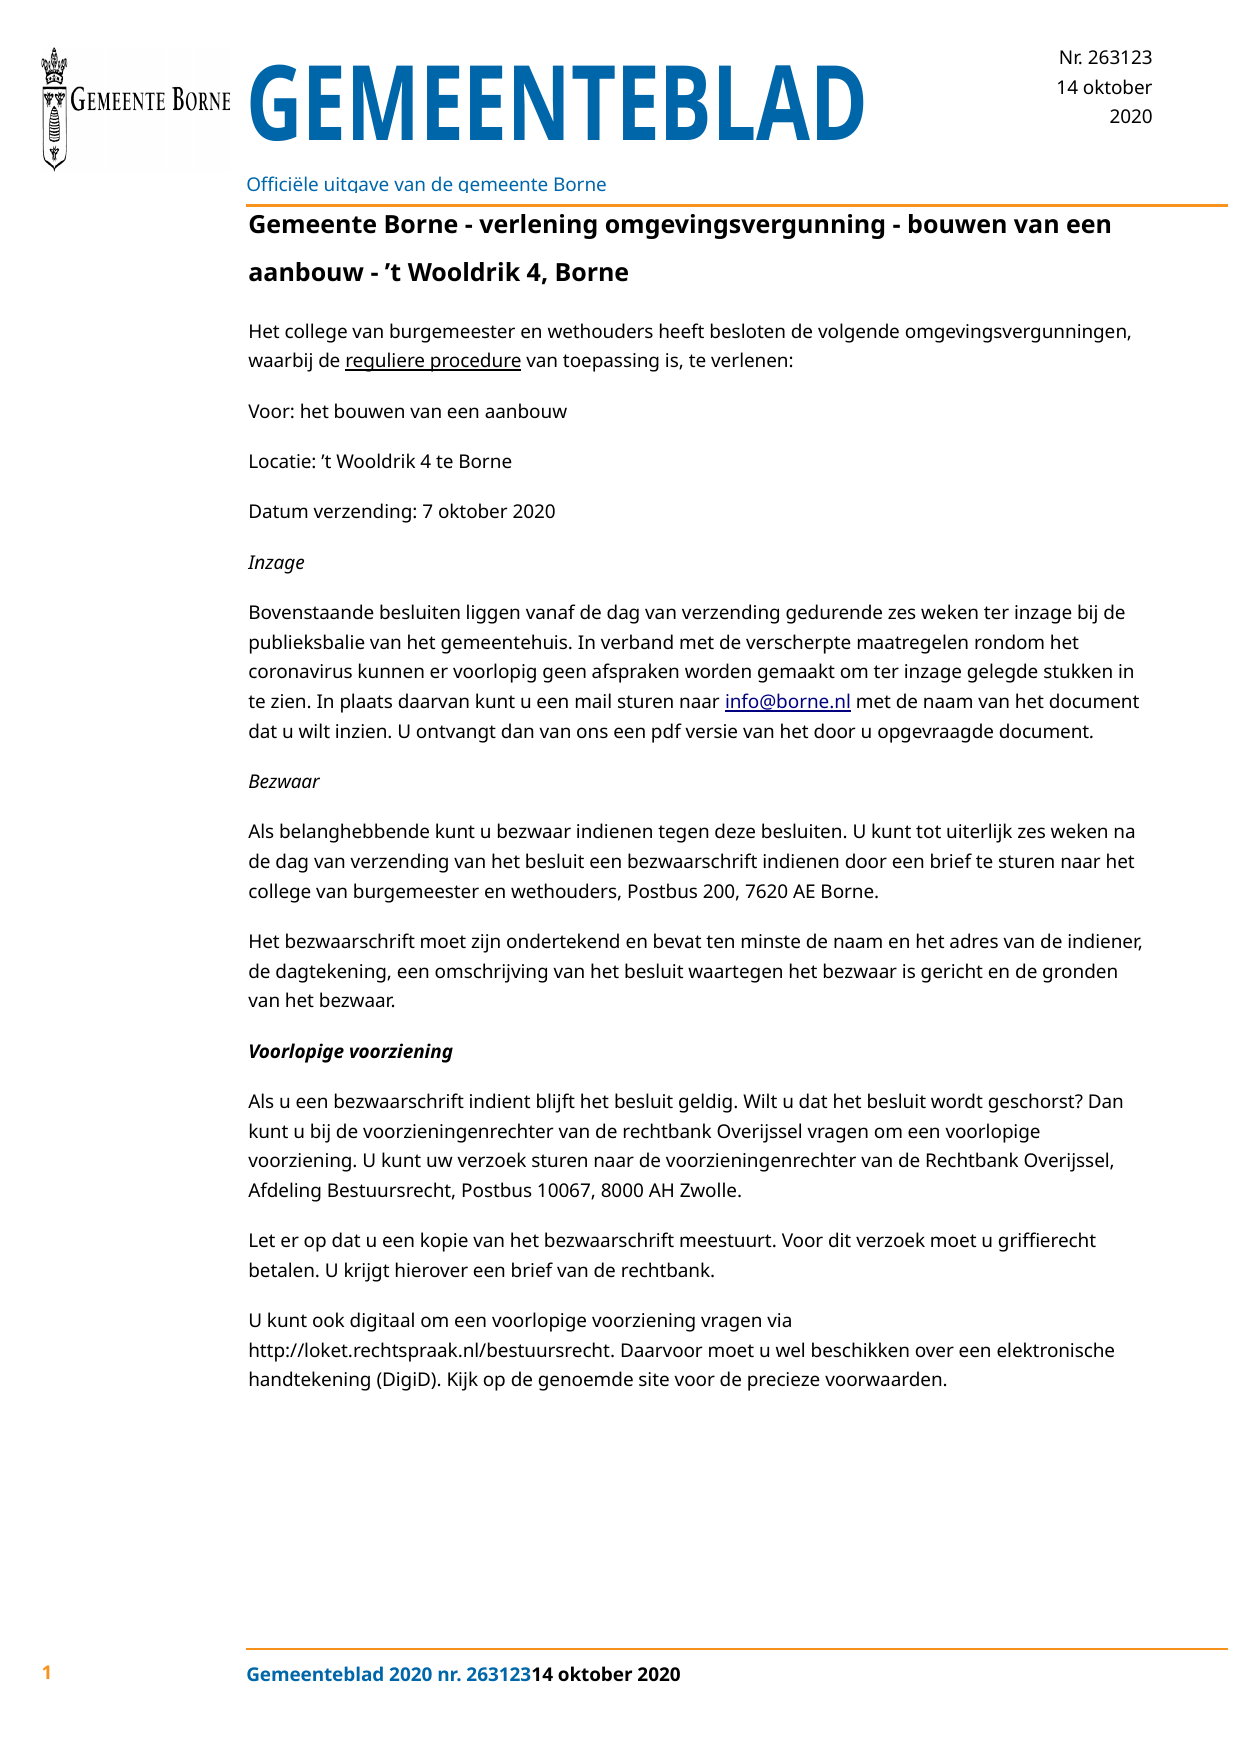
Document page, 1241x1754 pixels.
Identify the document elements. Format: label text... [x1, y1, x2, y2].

text Bezwaar [248, 768, 1152, 794]
text Het bezwaarschrift moet zijn ondertekend en bevat ten minste de naam en het adres van de indiener, de dagtekening, een omschrijving van het besluit waartegen het bezwaar is gericht en de gronden van het bezwaar. [248, 928, 1152, 1013]
text Als u een bezwaarschrift indient blijft het besluit geldig. Wilt u dat het besluit wordt geschorst? Dan kunt u bij de voorzieningenrechter van de rechtbank Overijssel vragen om een voorlopige voorziening. U kunt uw verzoek sturen naar de voorzieningenrechter van de Rechtbank Overijssel, Afdeling Bestuursrecht, Postbus 10067, 8000 AH Zwolle. [248, 1088, 1152, 1203]
text Locatie: ’t Wooldrik 4 te Borne [248, 448, 1152, 474]
picture [41, 47, 231, 172]
text Inzage [248, 549, 1152, 575]
text Als belanghebbende kunt u bezwaar indienen tegen deze besluiten. U kunt tot uiterlijk zes weken na de dag van verzending van het besluit een bezwaarschrift indienen door een brief te sturen naar het college van burgemeester en wethouders, Postbus 200, 7620 AE Borne. [248, 819, 1152, 904]
text Let er op dat u een kopie van het bezwaarschrift meestuurt. Voor dit verzoek moet u griffierecht betalen. U krijgt hierover een brief van de rechtbank. [248, 1227, 1152, 1283]
text Voorlopige voorziening [248, 1038, 1152, 1064]
text Gemeente Borne - verlening omgevingsvergunning - bouwen van een aanbouw - ’t Wooldrik 4, Borne [248, 207, 1152, 288]
text U kunt ook digitaal om een voorlopige voorziening vragen via http://loket.rechtspraak.nl/bestuursrecht. Daarvoor moet u wel beschikken over een elektronische handtekening (DigiD). Kijk op de genoemde site voor de precieze voorwaarden. [248, 1307, 1152, 1392]
text Bovenstaande besluiten liggen vanaf de dag van verzending gedurende zes weken ter inzage bij de publieksbalie van het gemeentehuis. In verband met de verscherpte maatregelen rondom het coronavirus kunnen er voorlopig geen afspraken worden gemaakt om ter inzage gelegde stukken in te zien. In plaats daarvan kunt u een mail sturen naar info@borne.nl met de naam van het document dat u wilt inzien. U ontvangt dan van ons een pdf versie van het door u opgevraagde document. [248, 599, 1152, 744]
text Het college van burgemeester en wethouders heeft besloten de volgende omgevingsvergunningen, waarbij de reguliere procedure van toepassing is, te verlenen: [248, 318, 1152, 373]
text Voor: het bouwen van een aanbouw [248, 398, 1152, 424]
text Datum verzending: 7 oktober 2020 [248, 499, 1152, 524]
